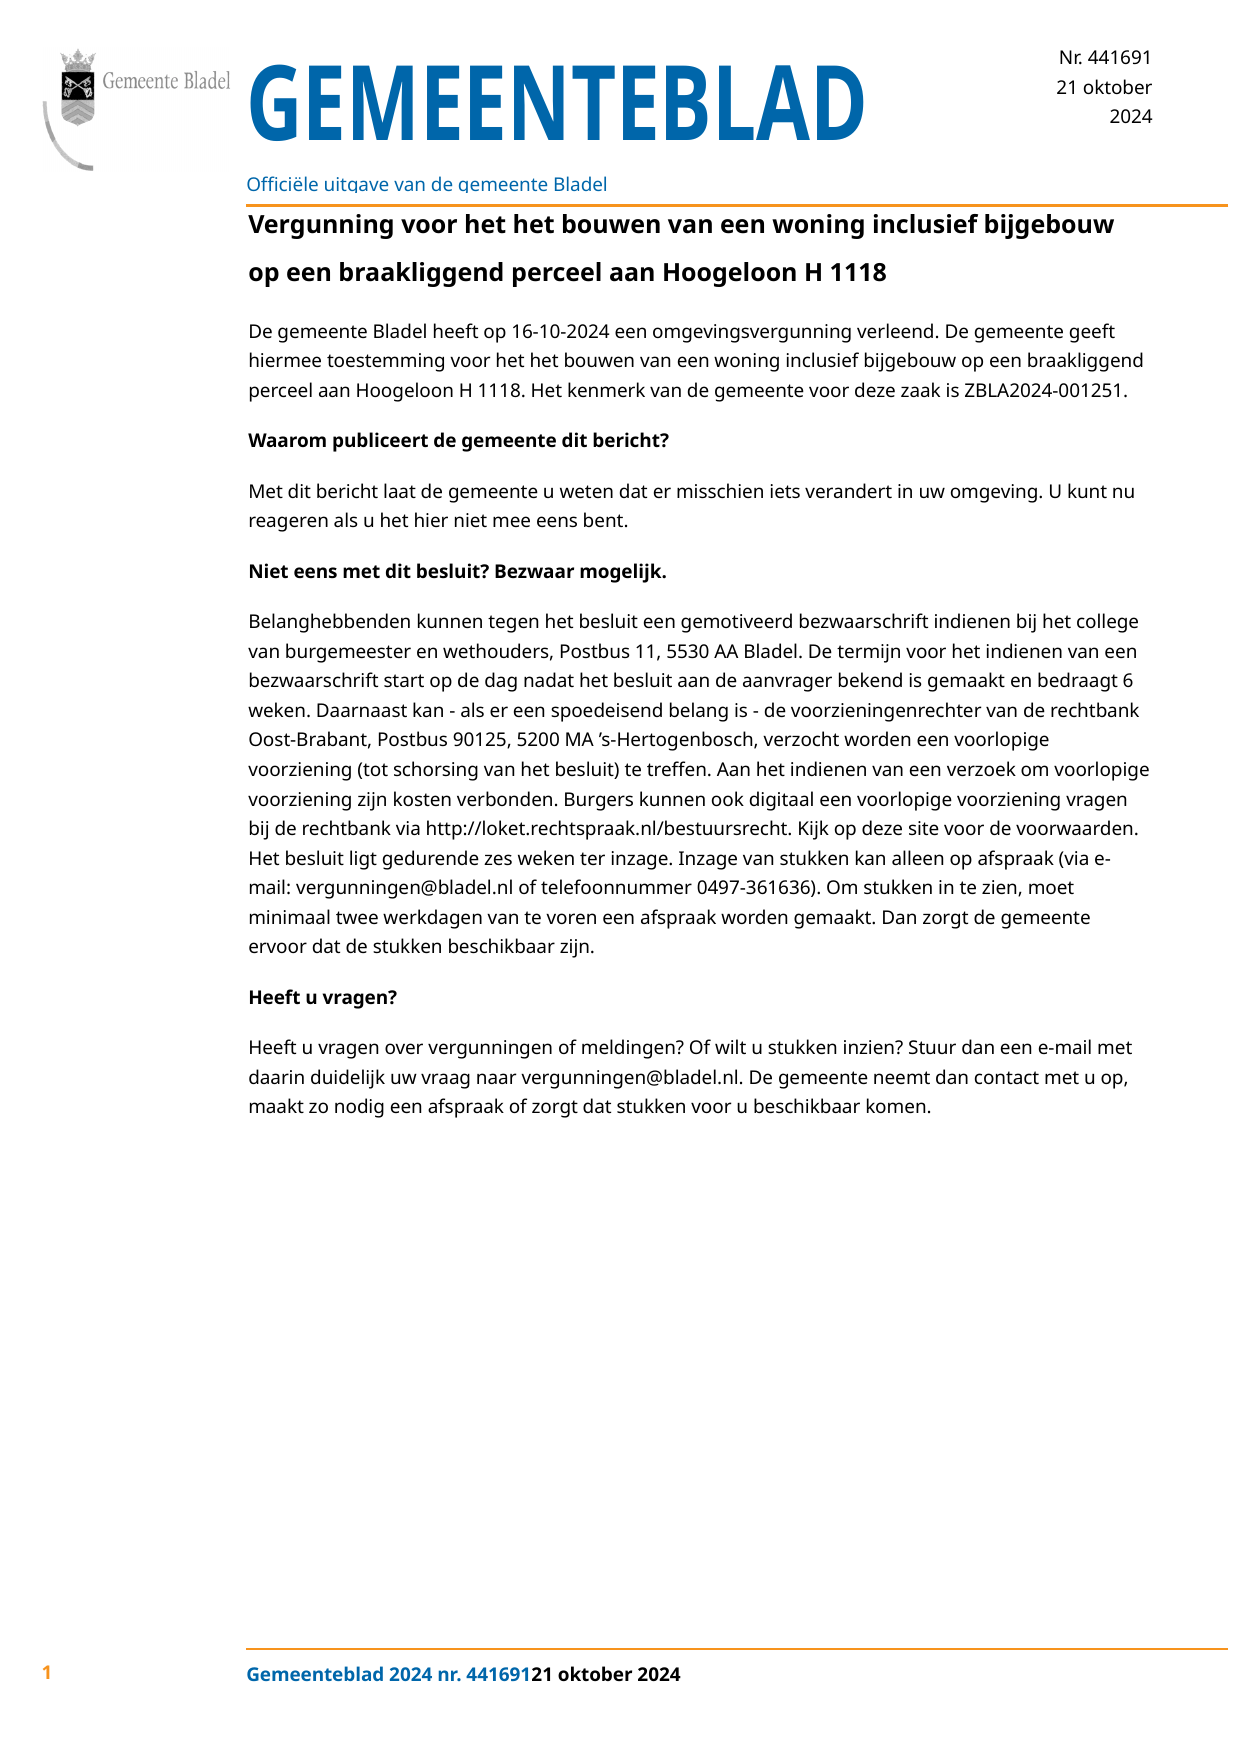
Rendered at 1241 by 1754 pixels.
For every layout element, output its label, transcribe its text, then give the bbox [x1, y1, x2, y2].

text De gemeente Bladel heeft op 16-10-2024 een omgevingsvergunning verleend. De gemeente geeft hiermee toestemming voor het het bouwen van een woning inclusief bijgebouw op een braakliggend perceel aan Hoogeloon H 1118. Het kenmerk van de gemeente voor deze zaak is ZBLA2024-001251. [248, 318, 1152, 403]
text Vergunning voor het het bouwen van een woning inclusief bijgebouw op een braakliggend perceel aan Hoogeloon H 1118 [248, 207, 1152, 288]
text Heeft u vragen over vergunningen of meldingen? Of wilt u stukken inzien? Stuur dan een e-mail met daarin duidelijk uw vraag naar vergunningen@bladel.nl. De gemeente neemt dan contact met u op, maakt zo nodig een afspraak of zorgt dat stukken voor u beschikbaar komen. [248, 1034, 1152, 1119]
text Heeft u vragen? [248, 984, 1152, 1010]
picture [41, 47, 231, 172]
text Waarom publiceert de gemeente dit bericht? [248, 427, 1152, 453]
text Niet eens met dit besluit? Bezwaar mogelijk. [248, 558, 1152, 584]
text Belanghebbenden kunnen tegen het besluit een gemotiveerd bezwaarschrift indienen bij het college van burgemeester en wethouders, Postbus 11, 5530 AA Bladel. De termijn voor het indienen van een bezwaarschrift start op de dag nadat het besluit aan de aanvrager bekend is gemaakt en bedraagt 6 weken. Daarnaast kan - als er een spoedeisend belang is - de voorzieningenrechter van de rechtbank Oost-Brabant, Postbus 90125, 5200 MA ’s-Hertogenbosch, verzocht worden een voorlopige voorziening (tot schorsing van het besluit) te treffen. Aan het indienen van een verzoek om voorlopige voorziening zijn kosten verbonden. Burgers kunnen ook digitaal een voorlopige voorziening vragen bij de rechtbank via http://loket.rechtspraak.nl/bestuursrecht. Kijk op deze site voor de voorwaarden. Het besluit ligt gedurende zes weken ter inzage. Inzage van stukken kan alleen op afspraak (via e-mail: vergunningen@bladel.nl of telefoonnummer 0497-361636). Om stukken in te zien, moet minimaal twee werkdagen van te voren een afspraak worden gemaakt. Dan zorgt de gemeente ervoor dat de stukken beschikbaar zijn. [248, 608, 1152, 959]
text Met dit bericht laat de gemeente u weten dat er misschien iets verandert in uw omgeving. U kunt nu reageren als u het hier niet mee eens bent. [248, 478, 1152, 533]
